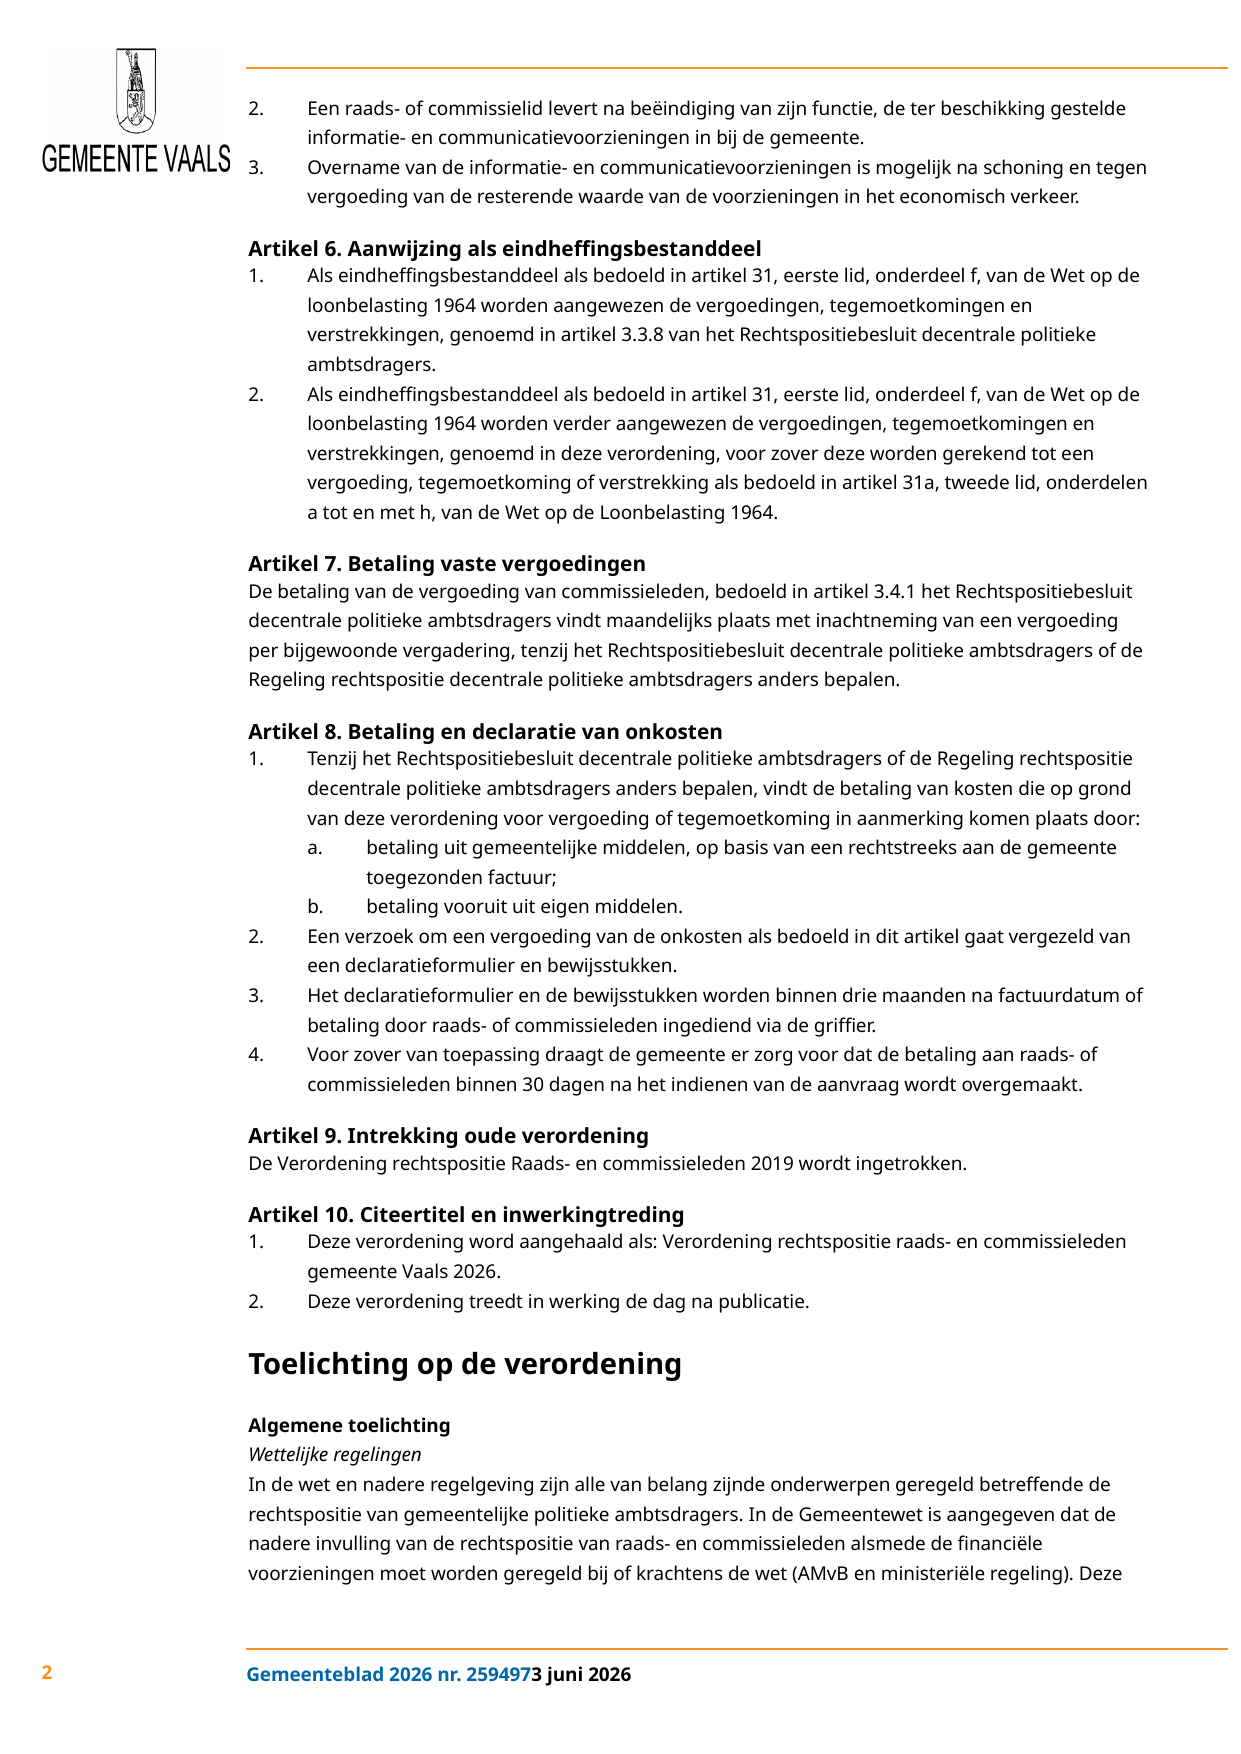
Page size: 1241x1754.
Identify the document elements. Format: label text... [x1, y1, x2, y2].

list Deze verordening treedt in werking de dag na publicatie. [248, 1288, 1152, 1313]
list Overname van de informatie- en communicatievoorzieningen is mogelijk na schoning en tegen vergoeding van de resterende waarde van de voorzieningen in het economisch verkeer. [248, 154, 1152, 209]
text Artikel 9. Intrekking oude verordening [248, 1121, 1152, 1150]
list Als eindheffingsbestanddeel als bedoeld in artikel 31, eerste lid, onderdeel f, van de Wet op de loonbelasting 1964 worden aangewezen de vergoedingen, tegemoetkomingen en verstrekkingen, genoemd in artikel 3.3.8 van het Rechtspositiebesluit decentrale politieke ambtsdragers. [248, 262, 1152, 377]
list Een raads- of commissielid levert na beëindiging van zijn functie, de ter beschikking gestelde informatie- en communicatievoorzieningen in bij de gemeente. [248, 95, 1152, 150]
text De Verordening rechtspositie Raads- en commissieleden 2019 wordt ingetrokken. [248, 1150, 1152, 1176]
text Algemene toelichting [248, 1412, 1152, 1438]
list betaling vooruit uit eigen middelen. [307, 893, 1152, 919]
list Deze verordening word aangehaald als: Verordening rechtspositie raads- en commissieleden gemeente Vaals 2026. [248, 1229, 1152, 1284]
text Artikel 10. Citeertitel en inwerkingtreding [248, 1200, 1152, 1229]
text Toelichting op de verordening [248, 1343, 1152, 1383]
list betaling uit gemeentelijke middelen, op basis van een rechtstreeks aan de gemeente toegezonden factuur; [307, 834, 1152, 889]
list Voor zover van toepassing draagt de gemeente er zorg voor dat de betaling aan raads- of commissieleden binnen 30 dagen na het indienen van de aanvraag wordt overgemaakt. [248, 1041, 1152, 1097]
picture [41, 47, 231, 172]
text Artikel 6. Aanwijzing als eindheffingsbestanddeel [248, 234, 1152, 262]
text De betaling van de vergoeding van commissieleden, bedoeld in artikel 3.4.1 het Rechtspositiebesluit decentrale politieke ambtsdragers vindt maandelijks plaats met inachtneming van een vergoeding per bijgewoonde vergadering, tenzij het Rechtspositiebesluit decentrale politieke ambtsdragers of de Regeling rechtspositie decentrale politieke ambtsdragers anders bepalen. [248, 578, 1152, 692]
text Wettelijke regelingen [248, 1442, 1152, 1467]
text Artikel 7. Betaling vaste vergoedingen [248, 549, 1152, 578]
list Als eindheffingsbestanddeel als bedoeld in artikel 31, eerste lid, onderdeel f, van de Wet op de loonbelasting 1964 worden verder aangewezen de vergoedingen, tegemoetkomingen en verstrekkingen, genoemd in deze verordening, voor zover deze worden gerekend tot een vergoeding, tegemoetkoming of verstrekking als bedoeld in artikel 31a, tweede lid, onderdelen a tot en met h, van de Wet op de Loonbelasting 1964. [248, 381, 1152, 525]
text Artikel 8. Betaling en declaratie van onkosten [248, 717, 1152, 746]
text In de wet en nadere regelgeving zijn alle van belang zijnde onderwerpen geregeld betreffende de rechtspositie van gemeentelijke politieke ambtsdragers. In de Gemeentewet is aangegeven dat de nadere invulling van de rechtspositie van raads- en commissieleden alsmede de financiële voorzieningen moet worden geregeld bij of krachtens de wet (AMvB en ministeriële regeling). Deze [248, 1471, 1152, 1586]
list Het declaratieformulier en de bewijsstukken worden binnen drie maanden na factuurdatum of betaling door raads- of commissieleden ingediend via de griffier. [248, 982, 1152, 1037]
list Tenzij het Rechtspositiebesluit decentrale politieke ambtsdragers of de Regeling rechtspositie decentrale politieke ambtsdragers anders bepalen, vindt de betaling van kosten die op grond van deze verordening voor vergoeding of tegemoetkoming in aanmerking komen plaats door: [248, 746, 1152, 830]
list Een verzoek om een vergoeding van de onkosten als bedoeld in dit artikel gaat vergezeld van een declaratieformulier en bewijsstukken. [248, 923, 1152, 978]
